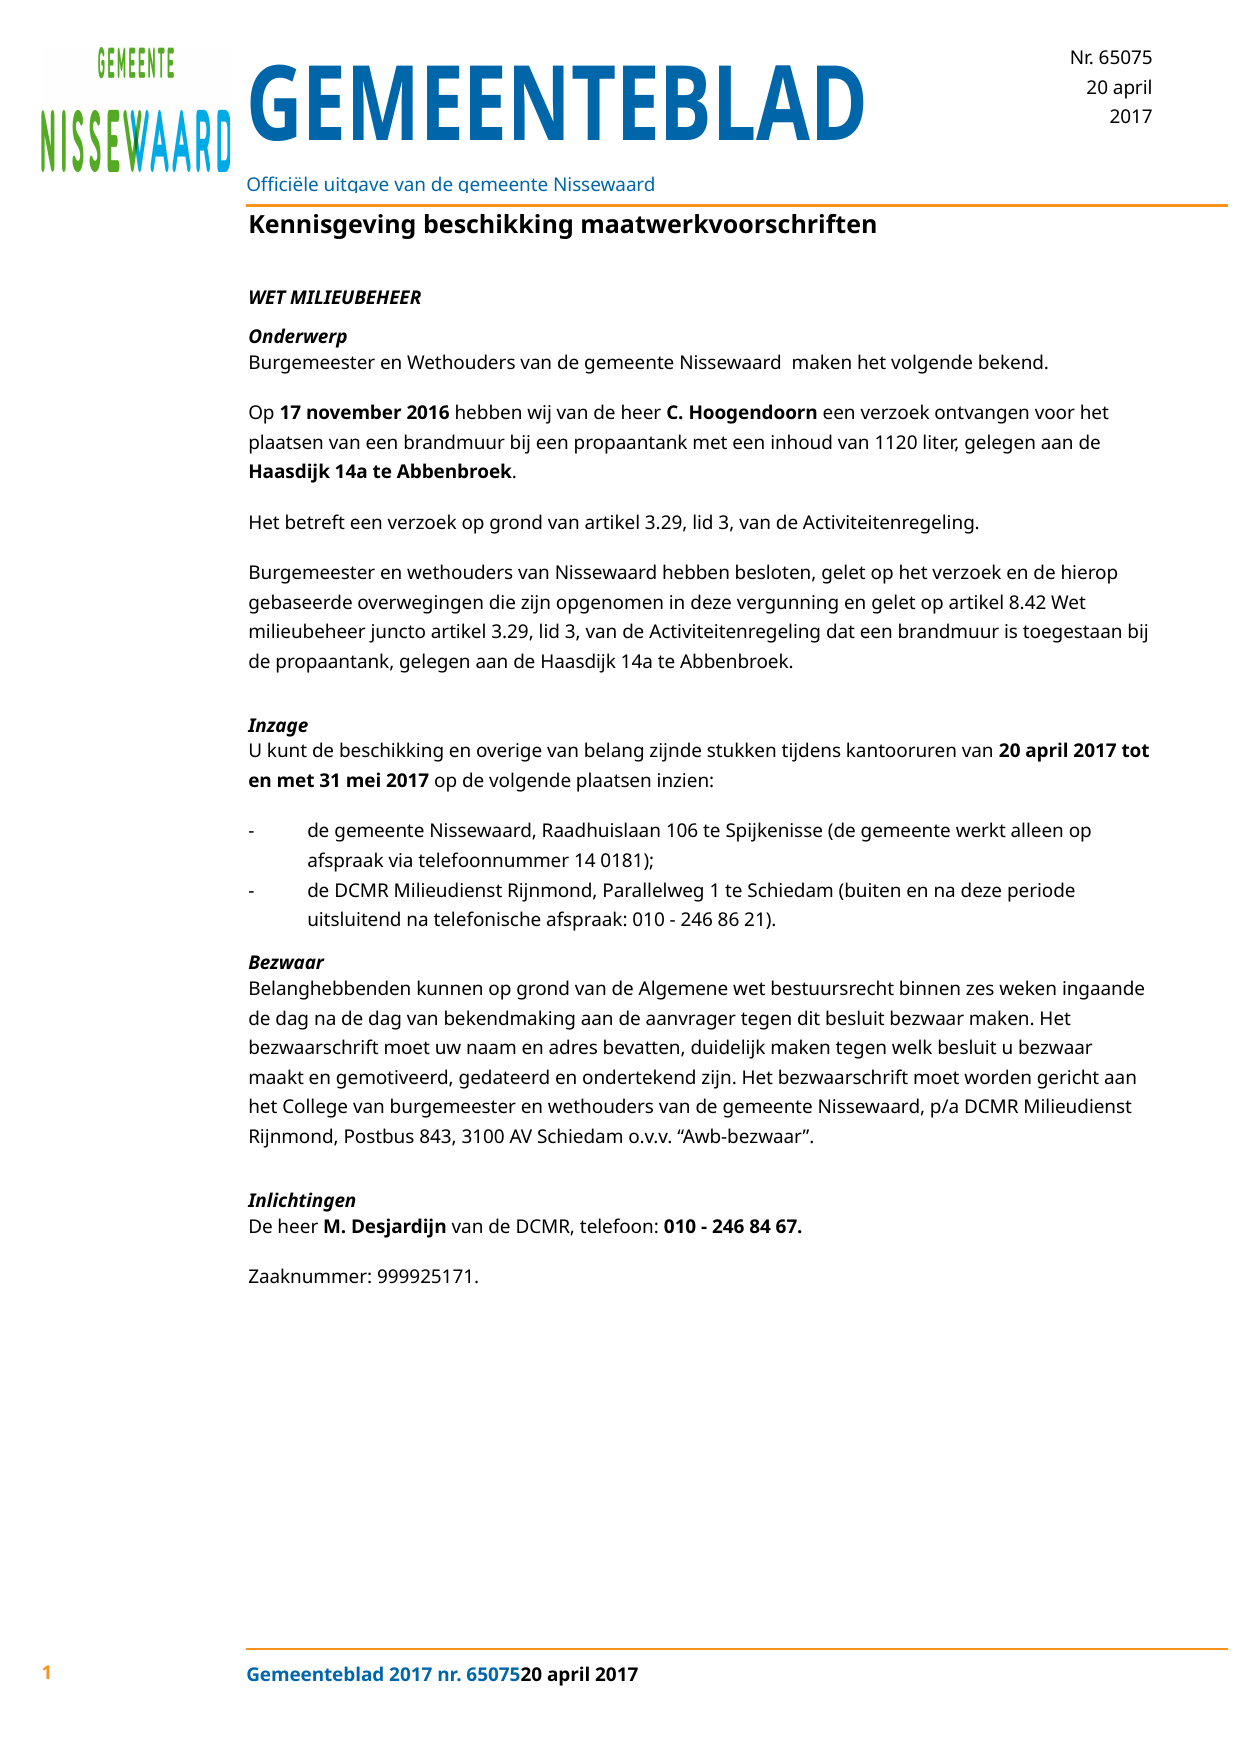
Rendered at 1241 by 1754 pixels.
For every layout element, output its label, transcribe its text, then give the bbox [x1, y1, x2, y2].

picture [201, 122, 206, 138]
text Onderwerp [248, 323, 1152, 349]
text Zaaknummer: 999925171. [248, 1263, 1152, 1289]
picture [222, 122, 227, 160]
text Belanghebbenden kunnen op grond van de Algemene wet bestuursrecht binnen zes weken ingaande de dag na de dag van bekendmaking aan de aanvrager tegen dit besluit bezwaar maken. Het bezwaarschrift moet uw naam en adres bevatten, duidelijk maken tegen welk besluit u bezwaar maakt en gemotiveerd, gedateerd en ondertekend zijn. Het bezwaarschrift moet worden gericht aan het College van burgemeester en wethouders van de gemeente Nissewaard, p/a DCMR Milieudienst Rijnmond, Postbus 843, 3100 AV Schiedam o.v.v. “Awb-bezwaar”. [248, 975, 1152, 1149]
picture [200, 151, 206, 172]
picture [154, 157, 165, 172]
list de gemeente Nissewaard, Raadhuislaan 106 te Spijkenisse (de gemeente werkt alleen op afspraak via telefoonnummer 14 0181); [248, 818, 1152, 873]
text Inzage [248, 712, 1152, 738]
text U kunt de beschikking en overige van belang zijnde stukken tijdens kantooruren van 20 april 2017 tot en met 31 mei 2017 op de volgende plaatsen inzien: [248, 738, 1152, 793]
text Inlichtingen [248, 1187, 1152, 1213]
picture [176, 157, 187, 172]
text Kennisgeving beschikking maatwerkvoorschriften [248, 207, 1152, 241]
text Burgemeester en Wethouders van de gemeente Nissewaard maken het volgende bekend. [248, 349, 1152, 374]
text Burgemeester en wethouders van Nissewaard hebben besloten, gelet op het verzoek en de hierop gebaseerde overwegingen die zijn opgenomen in deze vergunning en gelet op artikel 8.42 Wet milieubeheer juncto artikel 3.29, lid 3, van de Activiteitenregeling dat een brandmuur is toegestaan bij de propaantank, gelegen aan de Haasdijk 14a te Abbenbroek. [248, 559, 1152, 674]
text De heer M. Desjardijn van de DCMR, telefoon: 010 - 246 84 67. [248, 1213, 1152, 1239]
text Bezwaar [248, 949, 1152, 975]
picture [41, 47, 231, 172]
text Het betreft een verzoek op grond van artikel 3.29, lid 3, van de Activiteitenregeling. [248, 509, 1152, 534]
text Op 17 november 2016 hebben wij van de heer C. Hoogendoorn een verzoek ontvangen voor het plaatsen van een brandmuur bij een propaantank met een inhoud van 1120 liter, gelegen aan de Haasdijk 14a te Abbenbroek. [248, 399, 1152, 484]
list de DCMR Milieudienst Rijnmond, Parallelweg 1 te Schiedam (buiten en na deze periode uitsluitend na telefonische afspraak: 010 - 246 86 21). [248, 877, 1152, 932]
text WET MILIEUBEHEER [248, 284, 1152, 309]
